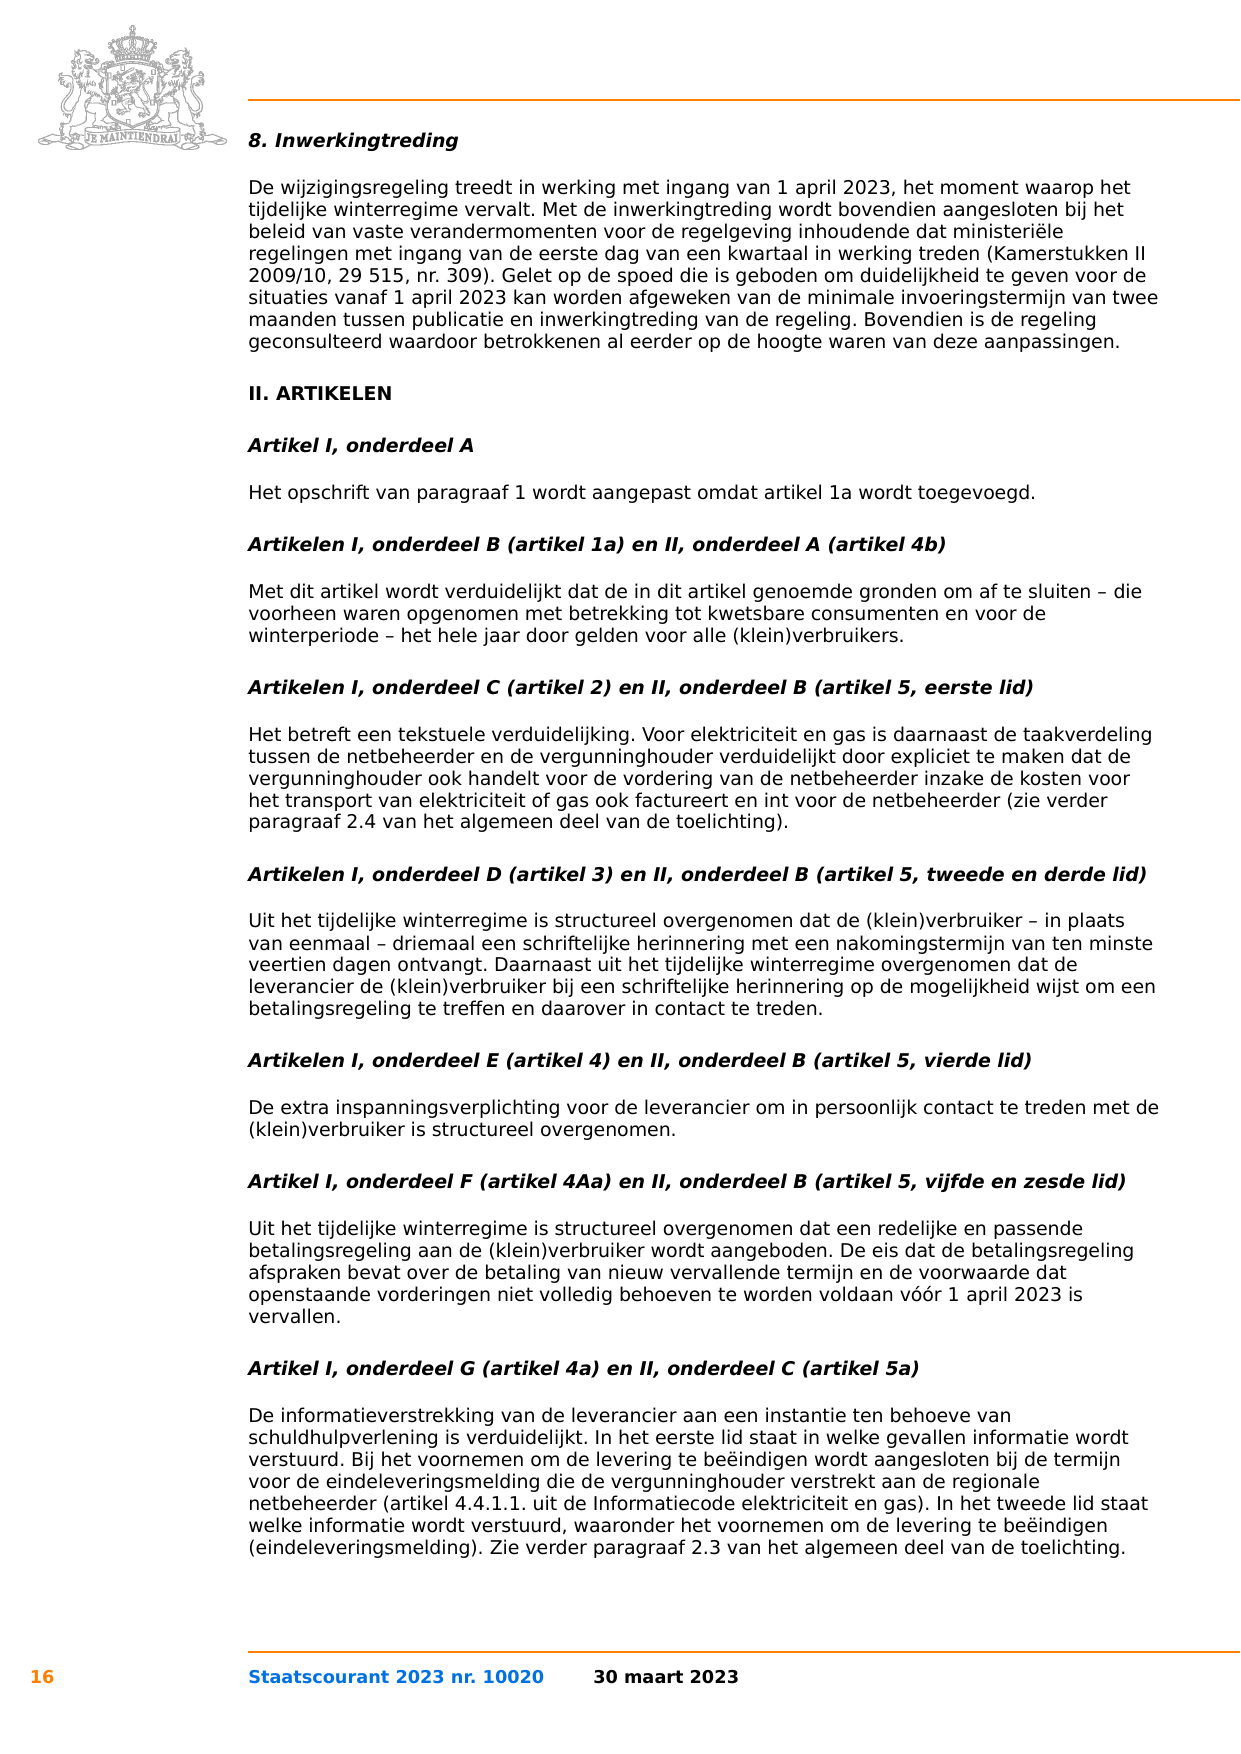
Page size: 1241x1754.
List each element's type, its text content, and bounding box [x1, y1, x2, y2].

text Het betreft een tekstuele verduidelijking. Voor elektriciteit en gas is daarnaast de taakverdeling tussen de netbeheerder en de vergunninghouder verduidelijkt door expliciet te maken dat de vergunninghouder ook handelt voor de vordering van de netbeheerder inzake de kosten voor het transport van elektriciteit of gas ook factureert en int voor de netbeheerder (zie verder paragraaf 2.4 van het algemeen deel van de toelichting). [248, 723, 1163, 833]
text Met dit artikel wordt verduidelijkt dat de in dit artikel genoemde gronden om af te sluiten – die voorheen waren opgenomen met betrekking tot kwetsbare consumenten en voor de winterperiode – het hele jaar door gelden voor alle (klein)verbruikers. [248, 581, 1163, 647]
subtitle Artikel I, onderdeel G (artikel 4a) en II, onderdeel C (artikel 5a) [248, 1358, 1163, 1380]
subtitle Artikelen I, onderdeel C (artikel 2) en II, onderdeel B (artikel 5, eerste lid) [248, 677, 1163, 698]
text Het opschrift van paragraaf 1 wordt aangepast omdat artikel 1a wordt toegevoegd. [248, 482, 1163, 504]
subtitle Artikelen I, onderdeel B (artikel 1a) en II, onderdeel A (artikel 4b) [248, 534, 1163, 556]
picture [38, 25, 227, 150]
subtitle Artikelen I, onderdeel D (artikel 3) en II, onderdeel B (artikel 5, tweede en derde lid) [248, 863, 1163, 885]
text De informatieverstrekking van de leverancier aan een instantie ten behoeve van schuldhulpverlening is verduidelijkt. In het eerste lid staat in welke gevallen informatie wordt verstuurd. Bij het voornemen om de levering te beëindigen wordt aangesloten bij de termijn voor de eindeleveringsmelding die de vergunninghouder verstrekt aan de regionale netbeheerder (artikel 4.4.1.1. uit de Informatiecode elektriciteit en gas). In het tweede lid staat welke informatie wordt verstuurd, waaronder het voornemen om de levering te beëindigen (eindeleveringsmelding). Zie verder paragraaf 2.3 van het algemeen deel van de toelichting. [248, 1405, 1163, 1559]
subtitle Artikel I, onderdeel F (artikel 4Aa) en II, onderdeel B (artikel 5, vijfde en zesde lid) [248, 1171, 1163, 1193]
subtitle 8. Inwerkingtreding [248, 130, 1163, 152]
text Uit het tijdelijke winterregime is structureel overgenomen dat de (klein)verbruiker – in plaats van eenmaal – driemaal een schriftelijke herinnering met een nakomingstermijn van ten minste veertien dagen ontvangt. Daarnaast uit het tijdelijke winterregime overgenomen dat de leverancier de (klein)verbruiker bij een schriftelijke herinnering op de mogelijkheid wijst om een betalingsregeling te treffen en daarover in contact te treden. [248, 910, 1163, 1020]
text De wijzigingsregeling treedt in werking met ingang van 1 april 2023, het moment waarop het tijdelijke winterregime vervalt. Met de inwerkingtreding wordt bovendien aangesloten bij het beleid van vaste verandermomenten voor de regelgeving inhoudende dat ministeriële regelingen met ingang van de eerste dag van een kwartaal in werking treden (Kamerstukken II 2009/10, 29 515, nr. 309). Gelet op de spoed die is geboden om duidelijkheid te geven voor de situaties vanaf 1 april 2023 kan worden afgeweken van de minimale invoeringstermijn van twee maanden tussen publicatie en inwerkingtreding van de regeling. Bovendien is de regeling geconsulteerd waardoor betrokkenen al eerder op de hoogte waren van deze aanpassingen. [248, 177, 1163, 353]
text De extra inspanningsverplichting voor de leverancier om in persoonlijk contact te treden met de (klein)verbruiker is structureel overgenomen. [248, 1097, 1163, 1141]
subtitle II. ARTIKELEN [248, 383, 1163, 405]
subtitle Artikel I, onderdeel A [248, 435, 1163, 457]
subtitle Artikelen I, onderdeel E (artikel 4) en II, onderdeel B (artikel 5, vierde lid) [248, 1050, 1163, 1072]
text Uit het tijdelijke winterregime is structureel overgenomen dat een redelijke en passende betalingsregeling aan de (klein)verbruiker wordt aangeboden. De eis dat de betalingsregeling afspraken bevat over de betaling van nieuw vervallende termijn en de voorwaarde dat openstaande vorderingen niet volledig behoeven te worden voldaan vóór 1 april 2023 is vervallen. [248, 1218, 1163, 1328]
